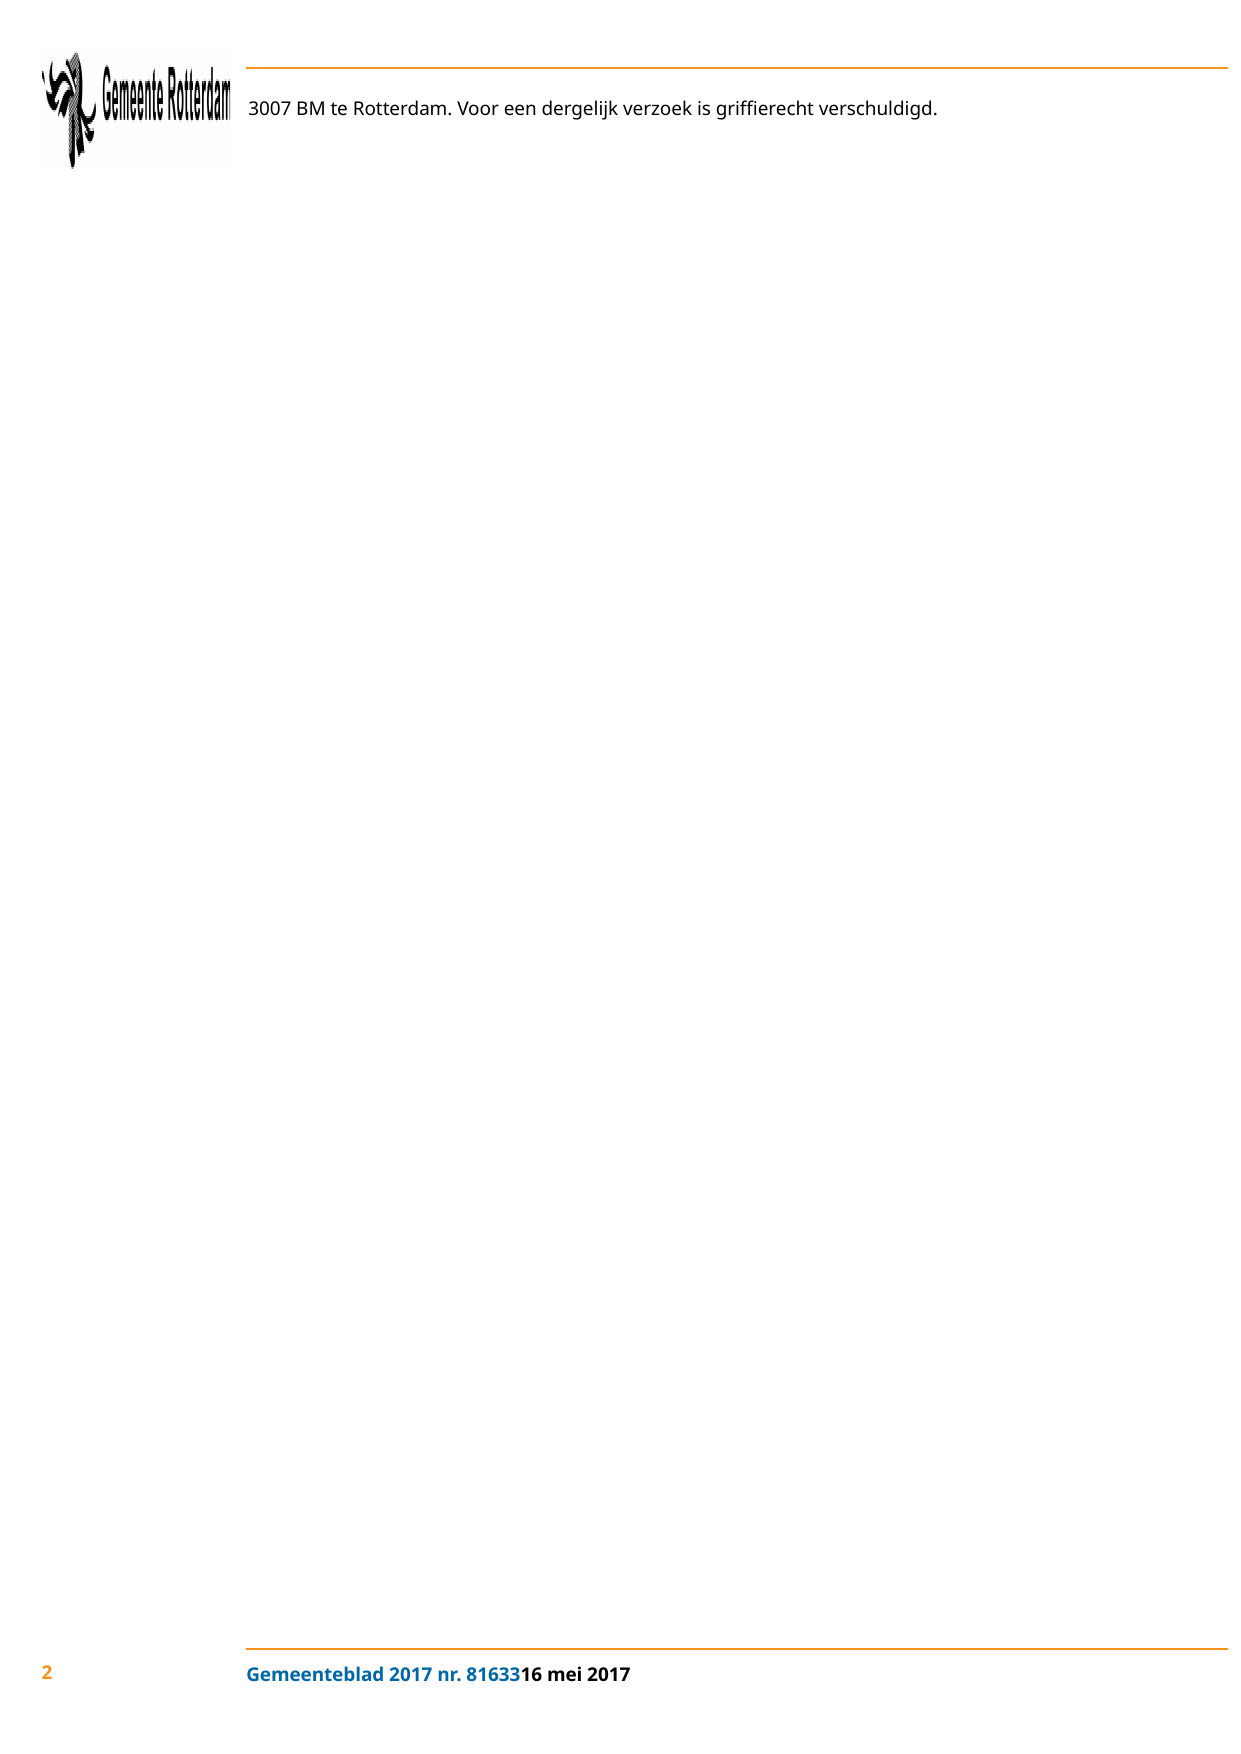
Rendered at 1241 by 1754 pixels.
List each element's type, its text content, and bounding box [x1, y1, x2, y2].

picture [41, 47, 231, 172]
text 3007 BM te Rotterdam. Voor een dergelijk verzoek is griffierecht verschuldigd. [248, 95, 1152, 121]
